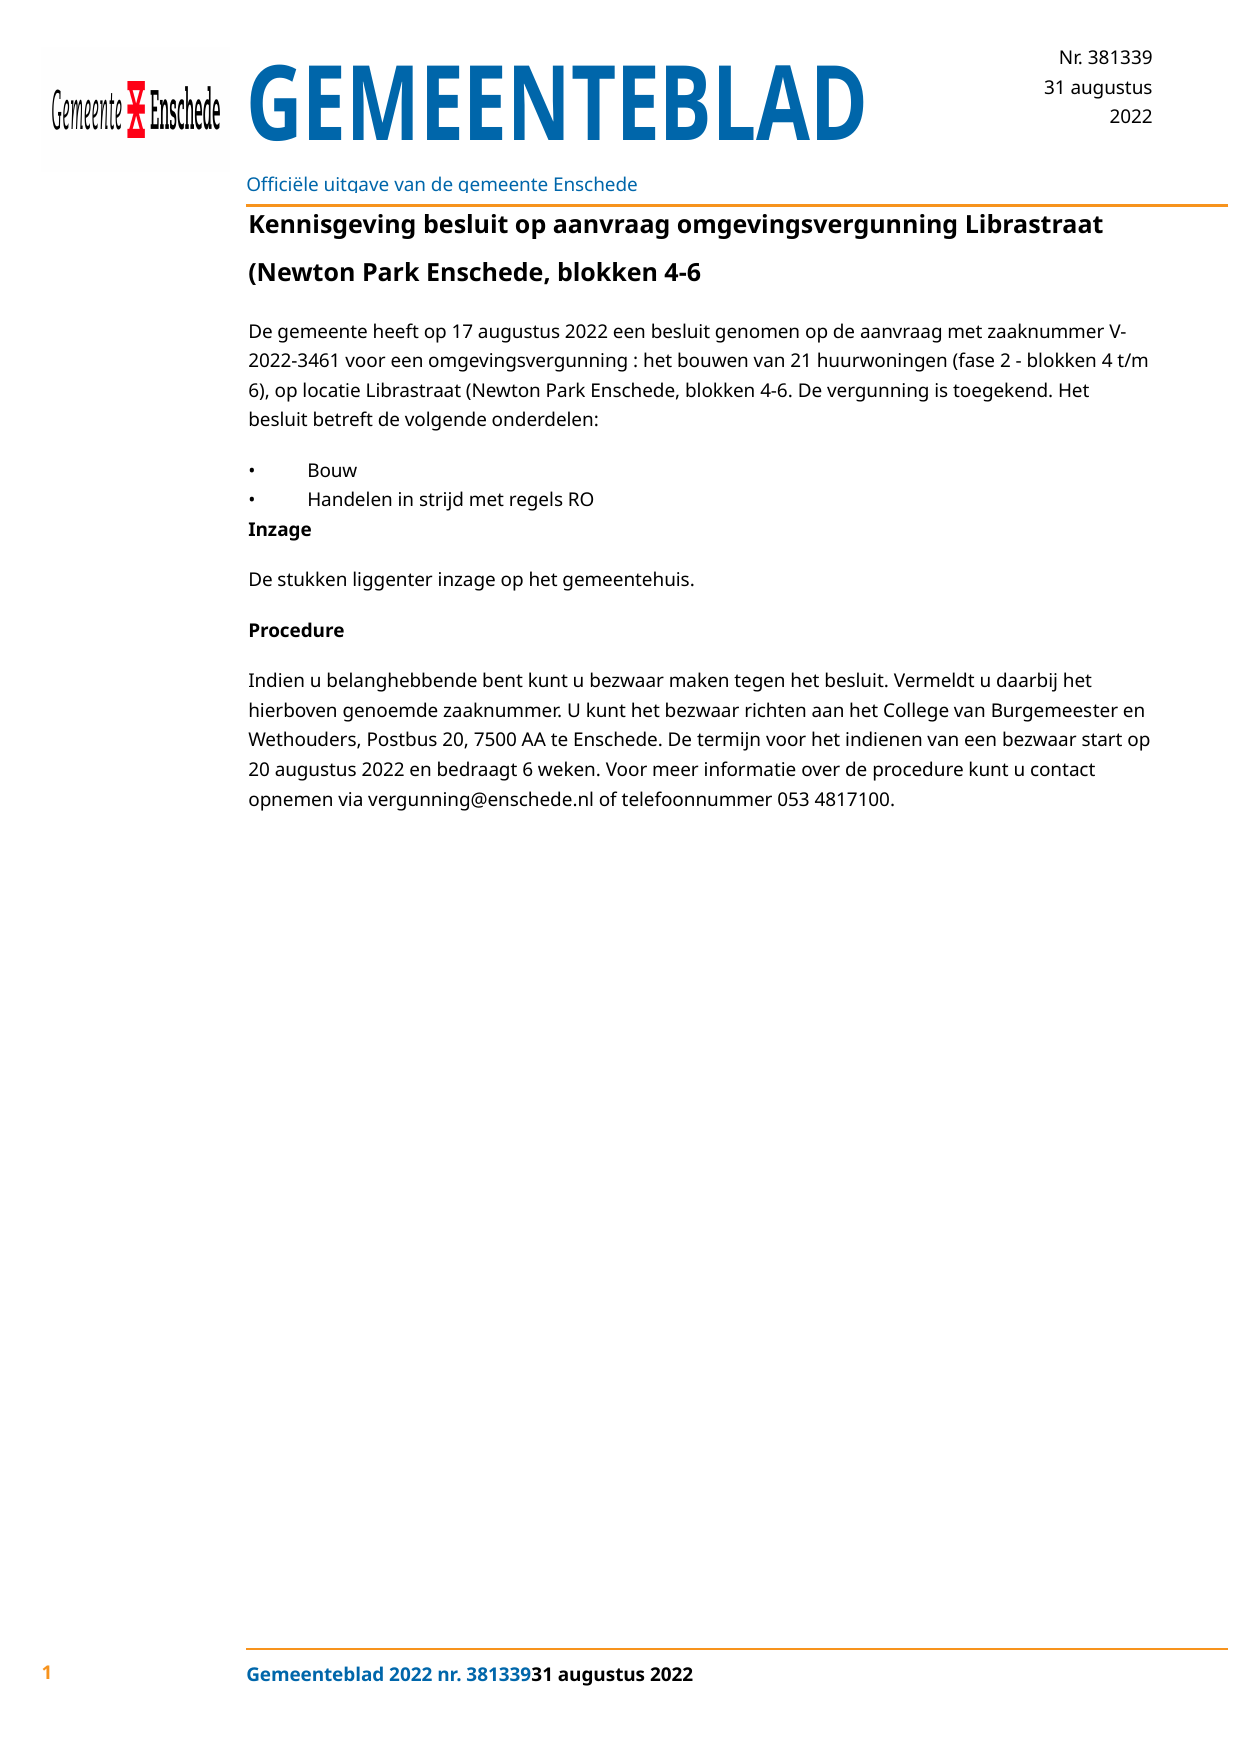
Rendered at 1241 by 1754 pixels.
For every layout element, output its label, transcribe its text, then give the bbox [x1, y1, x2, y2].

text Procedure [248, 617, 1152, 643]
list Bouw [248, 457, 1152, 483]
list Handelen in strijd met regels RO [248, 487, 1152, 512]
picture [41, 47, 231, 172]
text Indien u belanghebbende bent kunt u bezwaar maken tegen het besluit. Vermeldt u daarbij het hierboven genoemde zaaknummer. U kunt het bezwaar richten aan het College van Burgemees­ter en Wethouders, Postbus 20, 7500 AA te Enschede. De termijn voor het indienen van een bezwaar start op 20 augustus 2022 en bedraagt 6 weken. Voor meer informatie over de procedure kunt u contact opnemen via vergunning@enschede.nl of telefoonnummer 053 4817100. [248, 667, 1152, 812]
text Inzage [248, 516, 1152, 542]
text De gemeente heeft op 17 augustus 2022 een besluit genomen op de aanvraag met zaaknummer V-2022-3461 voor een omgevingsvergunning : het bouwen van 21 huurwoningen (fase 2 - blokken 4 t/m 6), op locatie Librastraat (Newton Park Enschede, blokken 4-6. De vergunning is toegekend. Het besluit betreft de volgende onderdelen: [248, 318, 1152, 432]
text Kennisgeving besluit op aanvraag omgevingsvergunning Librastraat (Newton Park Enschede, blokken 4-6 [248, 207, 1152, 288]
text De stukken liggenter inzage op het gemeentehuis. [248, 567, 1152, 592]
